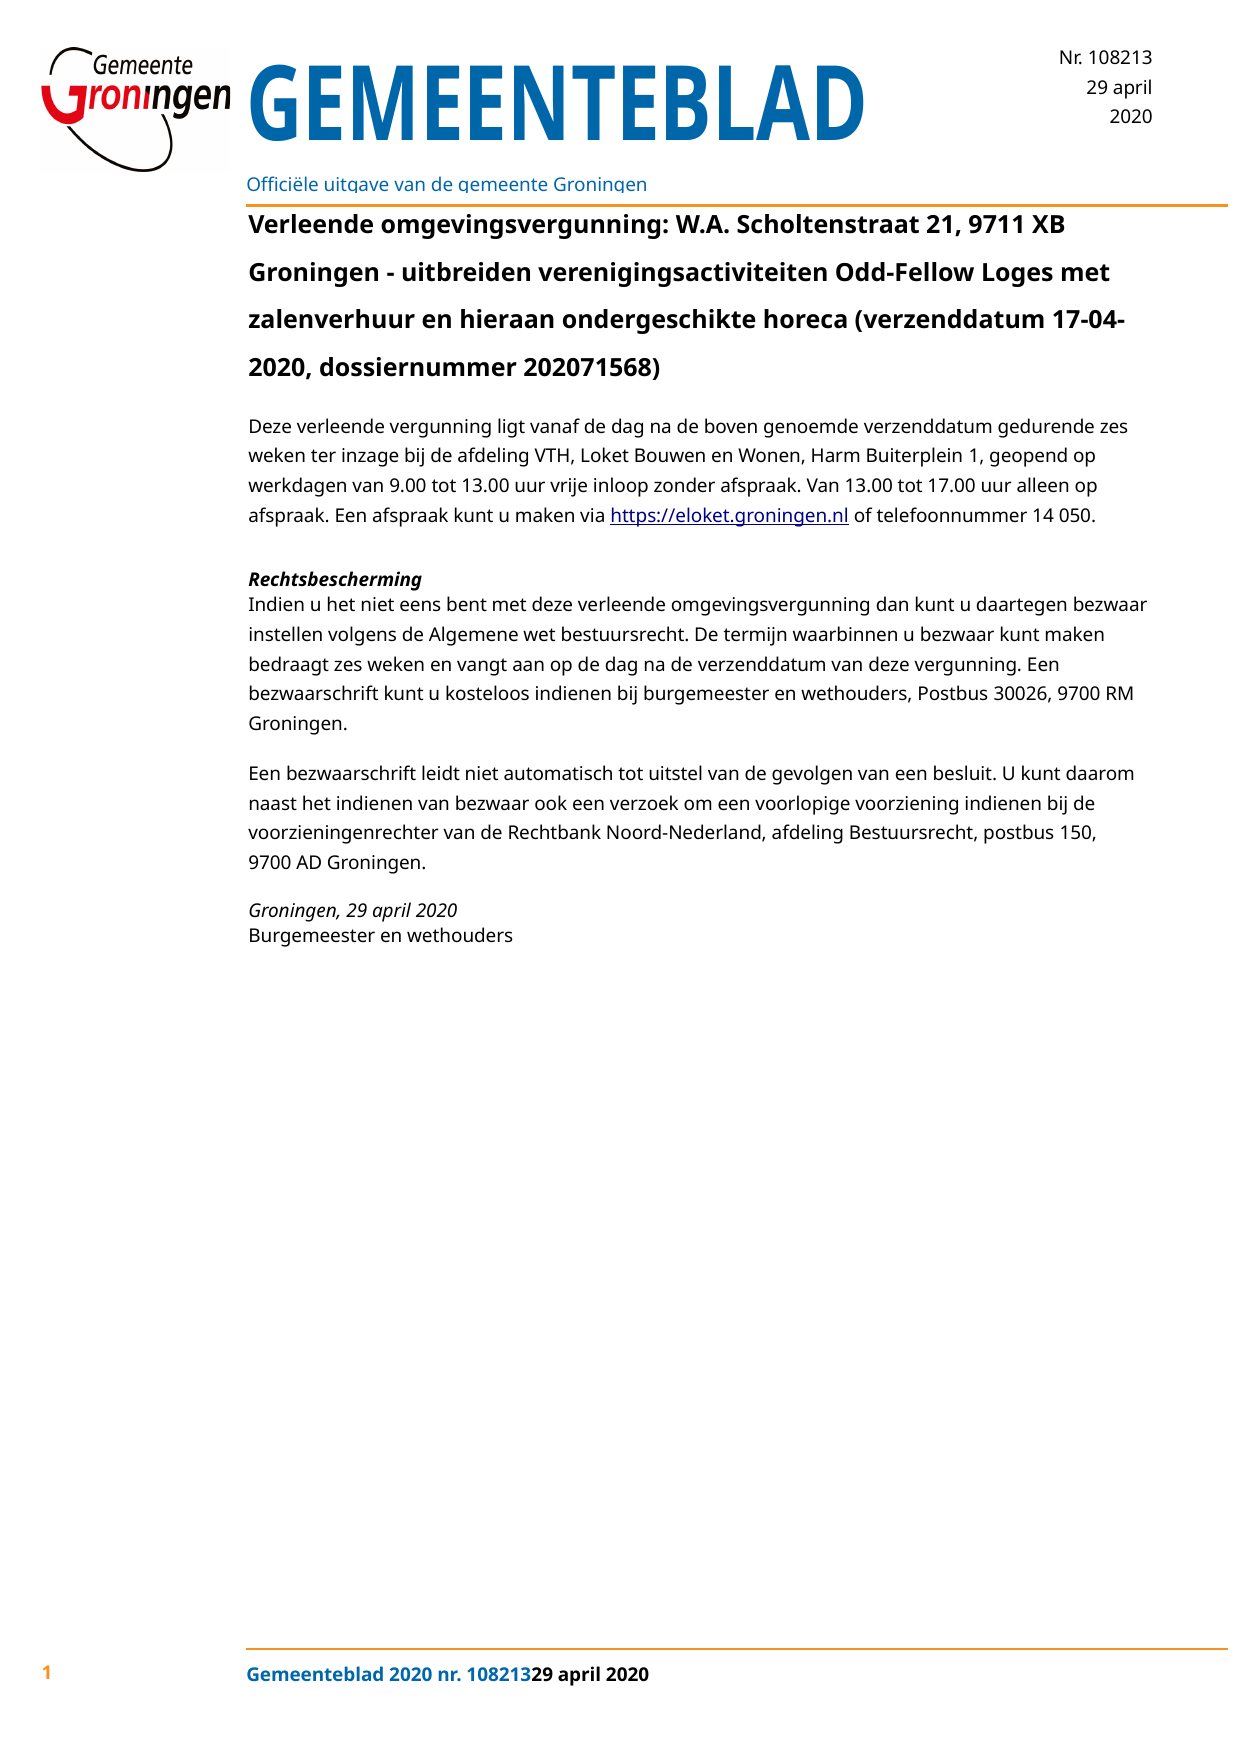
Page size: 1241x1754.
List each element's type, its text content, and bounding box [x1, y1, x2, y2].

text Groningen, 29 april 2020 [248, 897, 1152, 923]
text Burgemeester en wethouders [248, 923, 1152, 948]
text Verleende omgevingsvergunning: W.A. Scholtenstraat 21, 9711 XB Groningen - uitbreiden verenigingsactiviteiten Odd-Fellow Loges met zalenverhuur en hieraan ondergeschikte horeca (verzenddatum 17-04-2020, dossiernummer 202071568) [248, 207, 1152, 384]
text Indien u het niet eens bent met deze verleende omgevingsvergunning dan kunt u daartegen bezwaar instellen volgens de Algemene wet bestuursrecht. De termijn waarbinnen u bezwaar kunt maken bedraagt zes weken en vangt aan op de dag na de verzenddatum van deze vergunning. Een bezwaarschrift kunt u kosteloos indienen bij burgemeester en wethouders, Postbus 30026, 9700 RM Groningen. [248, 592, 1152, 736]
text Een bezwaarschrift leidt niet automatisch tot uitstel van de gevolgen van een besluit. U kunt daarom naast het indienen van bezwaar ook een verzoek om een voorlopige voorziening indienen bij de voorzieningenrechter van de Rechtbank Noord-Nederland, afdeling Bestuursrecht, postbus 150, 9700 AD Groningen. [248, 760, 1152, 875]
picture [41, 47, 231, 172]
text Rechtsbescherming [248, 566, 1152, 592]
text Deze verleende vergunning ligt vanaf de dag na de boven genoemde verzenddatum gedurende zes weken ter inzage bij de afdeling VTH, Loket Bouwen en Wonen, Harm Buiterplein 1, geopend op werkdagen van 9.00 tot 13.00 uur vrije inloop zonder afspraak. Van 13.00 tot 17.00 uur alleen op afspraak. Een afspraak kunt u maken via https://eloket.groningen.nl of telefoonnummer 14 050. [248, 413, 1152, 528]
